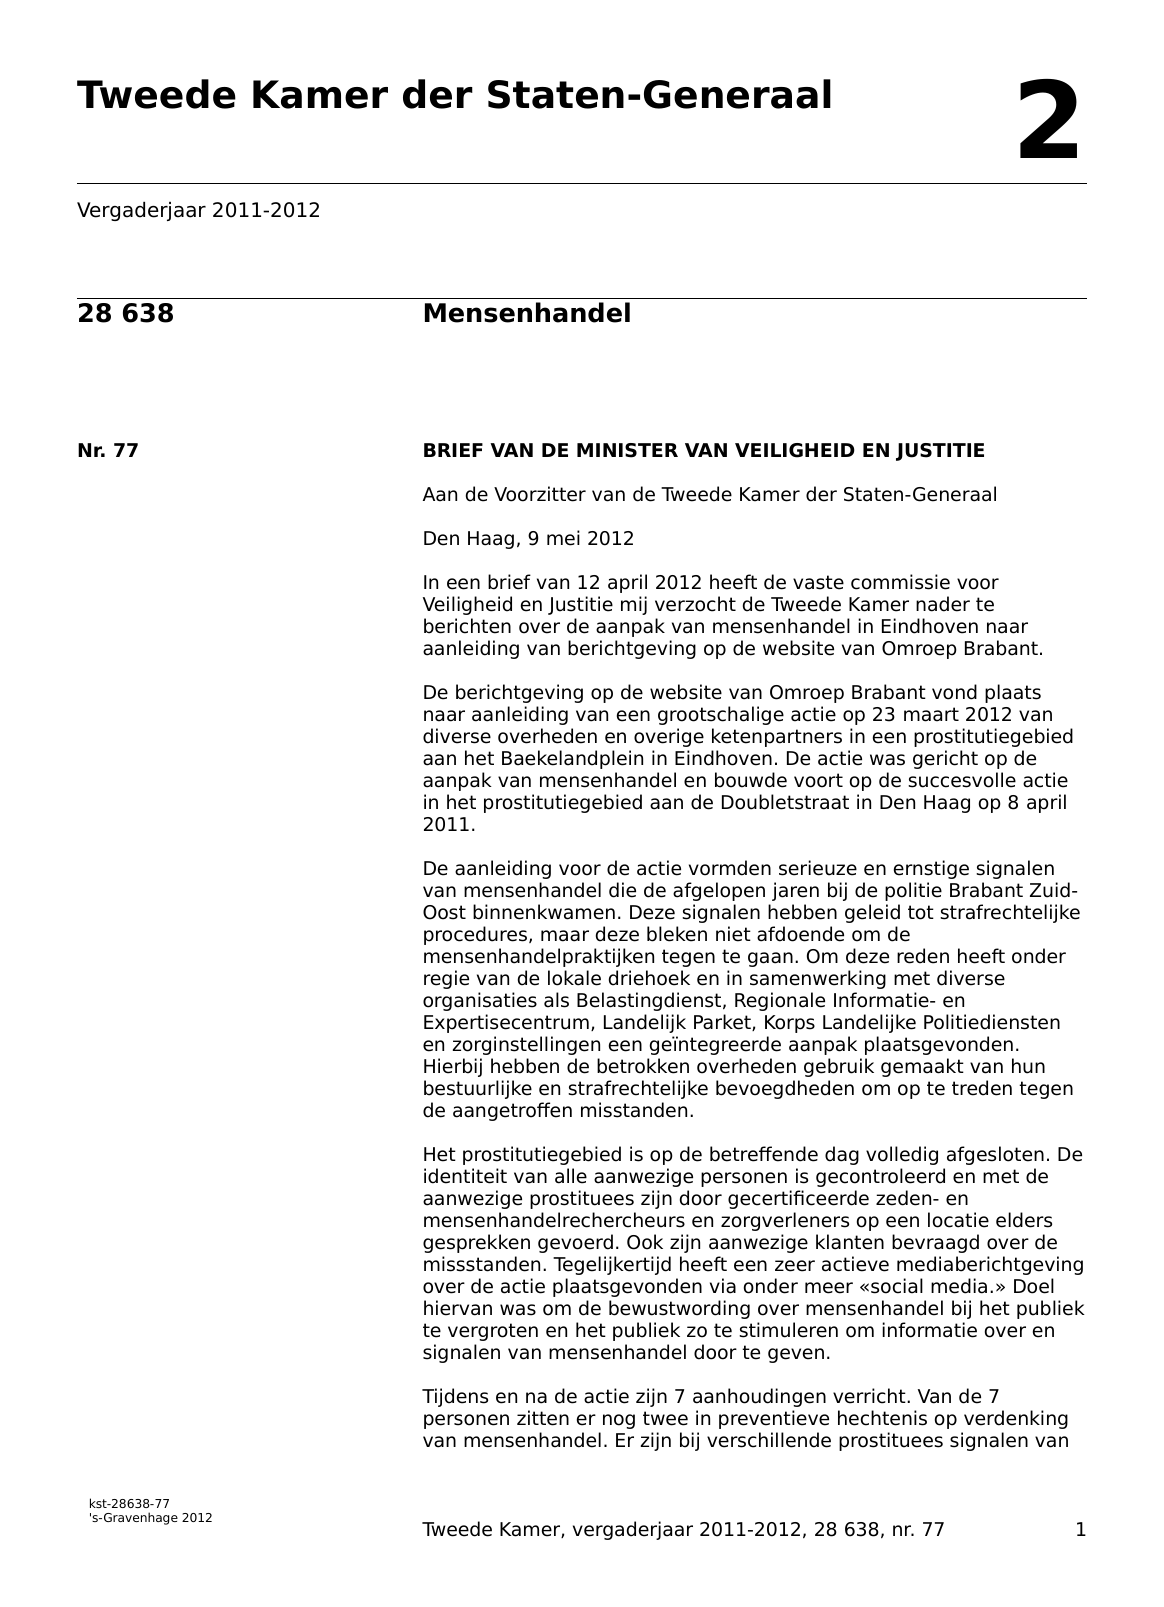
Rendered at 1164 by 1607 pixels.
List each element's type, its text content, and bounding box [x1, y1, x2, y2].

table_header Tweede Kamer der Staten-Generaal [77, 59, 886, 183]
table_cell Vergaderjaar 2011-2012 [77, 184, 1087, 298]
text kst-28638-77 [88, 1497, 323, 1511]
subtitle 28 638 Mensenhandel [77, 299, 1087, 329]
subtitle Nr. 77 BRIEF VAN DE MINISTER VAN VEILIGHEID EN JUSTITIE [77, 440, 1087, 462]
text Het prostitutiegebied is op de betreffende dag volledig afgesloten. De identiteit van alle aanwezige personen is gecontroleerd en met de aanwezige prostituees zijn door gecertificeerde zeden- en mensenhandelrechercheurs en zorgverleners op een locatie elders gesprekken gevoerd. Ook zijn aanwezige klanten bevraagd over de missstanden. Tegelijkertijd heeft een zeer actieve mediaberichtgeving over de actie plaatsgevonden via onder meer «social media.» Doel hiervan was om de bewustwording over mensenhandel bij het publiek te vergroten en het publiek zo te stimuleren om informatie over en signalen van mensenhandel door te geven. [422, 1144, 1087, 1364]
text In een brief van 12 april 2012 heeft de vaste commissie voor Veiligheid en Justitie mij verzocht de Tweede Kamer nader te berichten over de aanpak van mensenhandel in Eindhoven naar aanleiding van berichtgeving op de website van Omroep Brabant. [422, 572, 1087, 660]
text De berichtgeving op de website van Omroep Brabant vond plaats naar aanleiding van een grootschalige actie op 23 maart 2012 van diverse overheden en overige ketenpartners in een prostitutiegebied aan het Baekelandplein in Eindhoven. De actie was gericht op de aanpak van mensenhandel en bouwde voort op de succesvolle actie in het prostitutiegebied aan de Doubletstraat in Den Haag op 8 april 2011. [422, 682, 1087, 836]
text Aan de Voorzitter van de Tweede Kamer der Staten-Generaal [422, 484, 1087, 506]
text Den Haag, 9 mei 2012 [422, 528, 1087, 550]
text De aanleiding voor de actie vormden serieuze en ernstige signalen van mensenhandel die de afgelopen jaren bij de politie Brabant Zuid-Oost binnenkwamen. Deze signalen hebben geleid tot strafrechtelijke procedures, maar deze bleken niet afdoende om de mensenhandelpraktijken tegen te gaan. Om deze reden heeft onder regie van de lokale driehoek en in samenwerking met diverse organisaties als Belastingdienst, Regionale Informatie- en Expertisecentrum, Landelijk Parket, Korps Landelijke Politiediensten en zorginstellingen een geïntegreerde aanpak plaatsgevonden. Hierbij hebben de betrokken overheden gebruik gemaakt van hun bestuurlijke en strafrechtelijke bevoegdheden om op te treden tegen de aangetroffen misstanden. [422, 858, 1087, 1122]
text 's-Gravenhage 2012 [88, 1511, 323, 1525]
table_header 2 [886, 59, 1087, 183]
text Tijdens en na de actie zijn 7 aanhoudingen verricht. Van de 7 personen zitten er nog twee in preventieve hechtenis op verdenking van mensenhandel. Er zijn bij verschillende prostituees signalen van [422, 1386, 1087, 1452]
